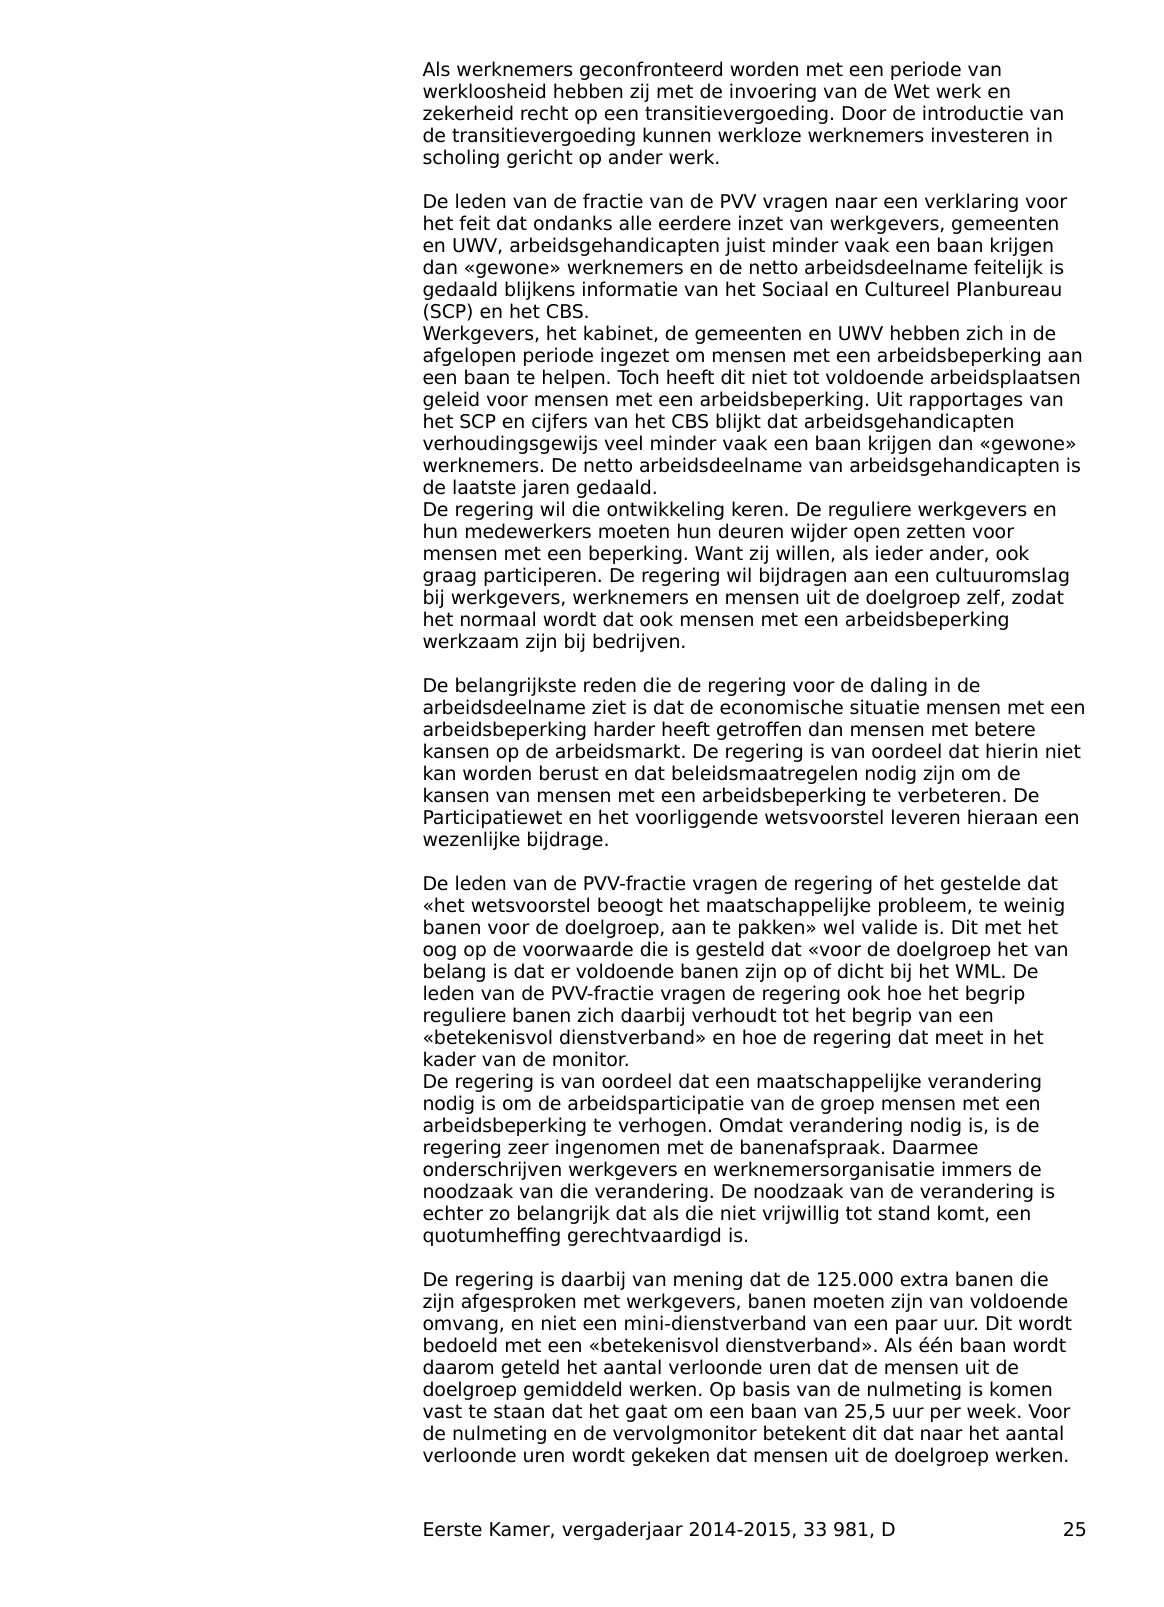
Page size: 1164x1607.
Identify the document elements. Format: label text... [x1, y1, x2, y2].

text De regering wil die ontwikkeling keren. De reguliere werkgevers en hun medewerkers moeten hun deuren wijder open zetten voor mensen met een beperking. Want zij willen, als ieder ander, ook graag participeren. De regering wil bijdragen aan een cultuuromslag bij werkgevers, werknemers en mensen uit de doelgroep zelf, zodat het normaal wordt dat ook mensen met een arbeidsbeperking werkzaam zijn bij bedrijven. [422, 499, 1087, 653]
text De leden van de fractie van de PVV vragen naar een verklaring voor het feit dat ondanks alle eerdere inzet van werkgevers, gemeenten en UWV, arbeidsgehandicapten juist minder vaak een baan krijgen dan «gewone» werknemers en de netto arbeidsdeelname feitelijk is gedaald blijkens informatie van het Sociaal en Cultureel Planbureau (SCP) en het CBS. [422, 191, 1087, 323]
text Als werknemers geconfronteerd worden met een periode van werkloosheid hebben zij met de invoering van de Wet werk en zekerheid recht op een transitievergoeding. Door de introductie van de transitievergoeding kunnen werkloze werknemers investeren in scholing gericht op ander werk. [422, 59, 1087, 169]
text De belangrijkste reden die de regering voor de daling in de arbeidsdeelname ziet is dat de economische situatie mensen met een arbeidsbeperking harder heeft getroffen dan mensen met betere kansen op de arbeidsmarkt. De regering is van oordeel dat hierin niet kan worden berust en dat beleidsmaatregelen nodig zijn om de kansen van mensen met een arbeidsbeperking te verbeteren. De Participatiewet en het voorliggende wetsvoorstel leveren hieraan een wezenlijke bijdrage. [422, 675, 1087, 851]
text De regering is van oordeel dat een maatschappelijke verandering nodig is om de arbeidsparticipatie van de groep mensen met een arbeidsbeperking te verhogen. Omdat verandering nodig is, is de regering zeer ingenomen met de banenafspraak. Daarmee onderschrijven werkgevers en werknemersorganisatie immers de noodzaak van die verandering. De noodzaak van de verandering is echter zo belangrijk dat als die niet vrijwillig tot stand komt, een quotumheffing gerechtvaardigd is. [422, 1071, 1087, 1247]
text De leden van de PVV-fractie vragen de regering of het gestelde dat «het wetsvoorstel beoogt het maatschappelijke probleem, te weinig banen voor de doelgroep, aan te pakken» wel valide is. Dit met het oog op de voorwaarde die is gesteld dat «voor de doelgroep het van belang is dat er voldoende banen zijn op of dicht bij het WML. De leden van de PVV-fractie vragen de regering ook hoe het begrip reguliere banen zich daarbij verhoudt tot het begrip van een «betekenisvol dienstverband» en hoe de regering dat meet in het kader van de monitor. [422, 873, 1087, 1071]
text De regering is daarbij van mening dat de 125.000 extra banen die zijn afgesproken met werkgevers, banen moeten zijn van voldoende omvang, en niet een mini-dienstverband van een paar uur. Dit wordt bedoeld met een «betekenisvol dienstverband». Als één baan wordt daarom geteld het aantal verloonde uren dat de mensen uit de doelgroep gemiddeld werken. Op basis van de nulmeting is komen vast te staan dat het gaat om een baan van 25,5 uur per week. Voor de nulmeting en de vervolgmonitor betekent dit dat naar het aantal verloonde uren wordt gekeken dat mensen uit de doelgroep werken. [422, 1269, 1087, 1467]
text Werkgevers, het kabinet, de gemeenten en UWV hebben zich in de afgelopen periode ingezet om mensen met een arbeidsbeperking aan een baan te helpen. Toch heeft dit niet tot voldoende arbeidsplaatsen geleid voor mensen met een arbeidsbeperking. Uit rapportages van het SCP en cijfers van het CBS blijkt dat arbeidsgehandicapten verhoudingsgewijs veel minder vaak een baan krijgen dan «gewone» werknemers. De netto arbeidsdeelname van arbeidsgehandicapten is de laatste jaren gedaald. [422, 323, 1087, 499]
